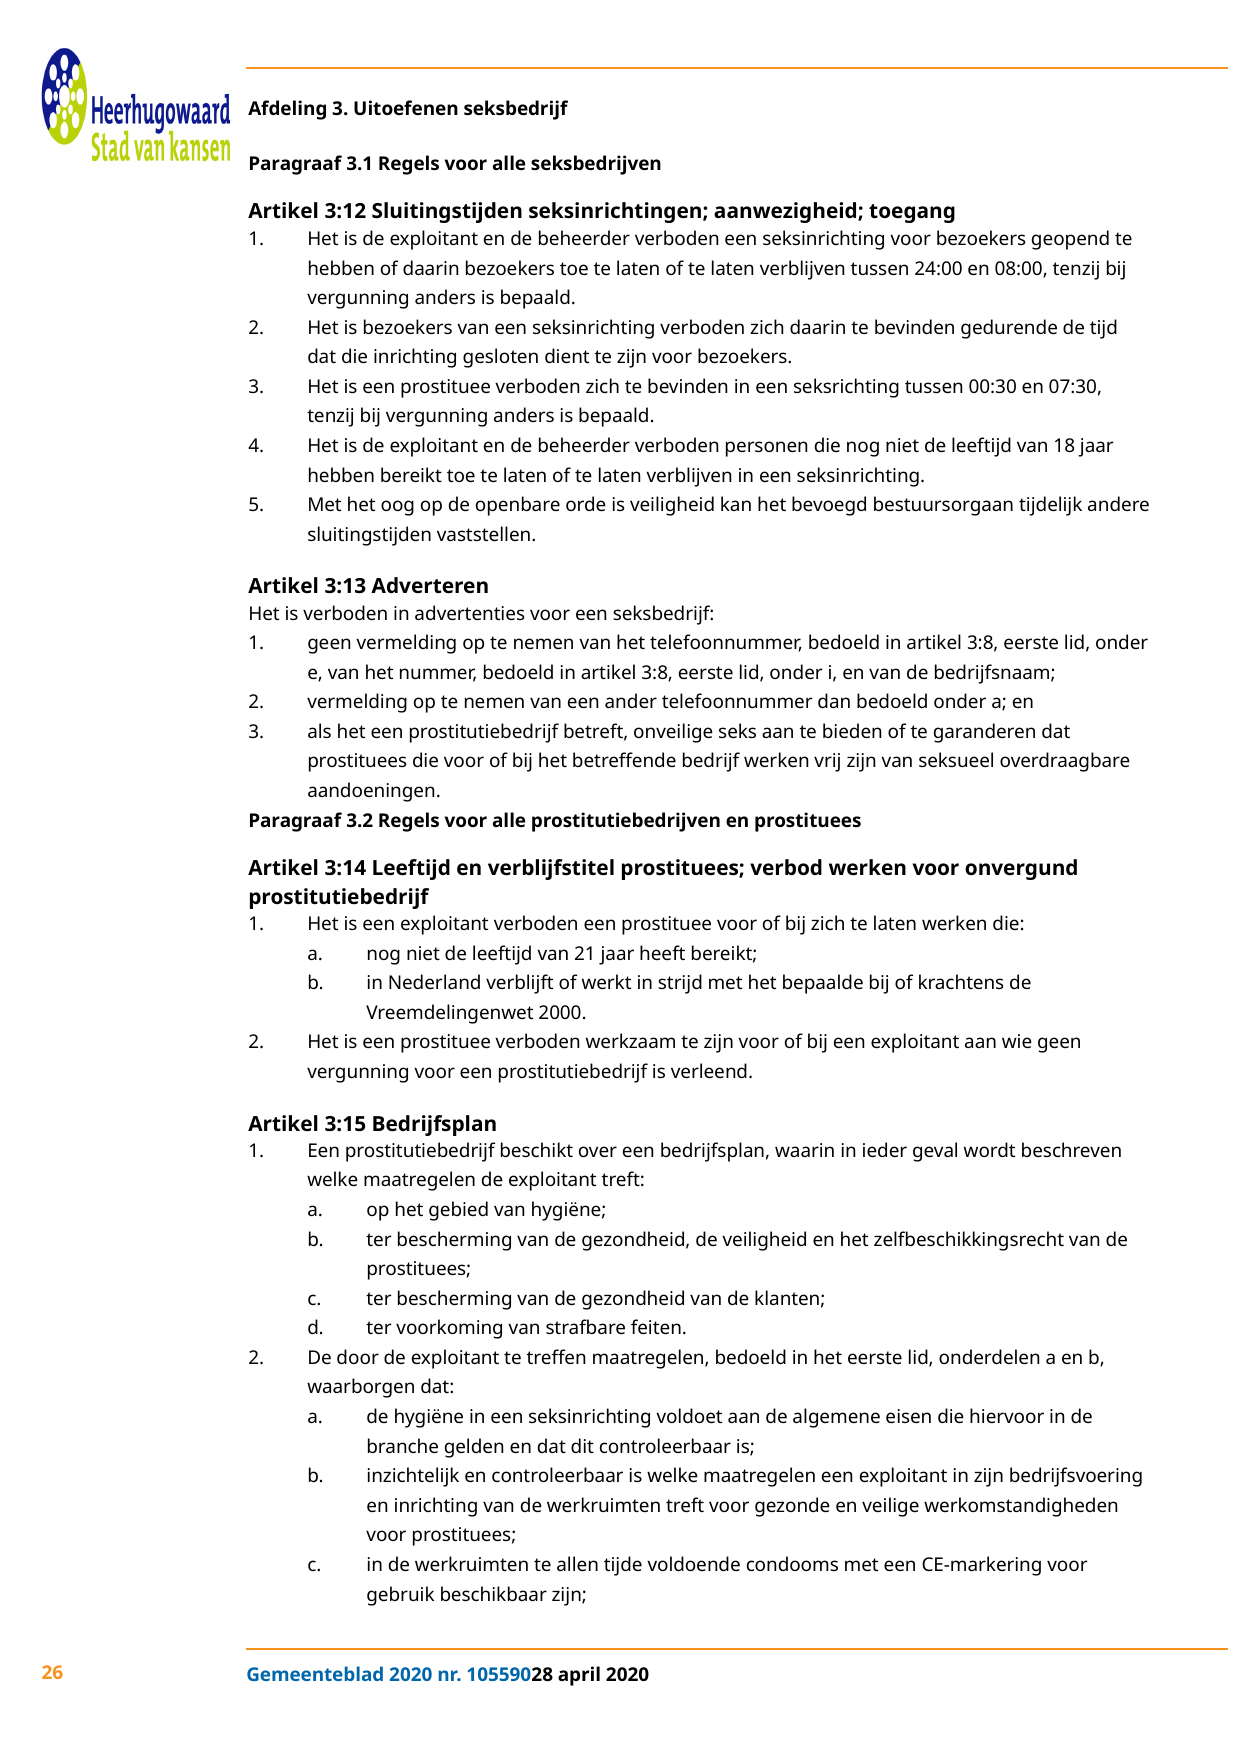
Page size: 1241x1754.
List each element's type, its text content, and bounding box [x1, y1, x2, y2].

list Het is een prostituee verboden werkzaam te zijn voor of bij een exploitant aan wie geen vergunning voor een prostitutiebedrijf is verleend. [248, 1029, 1152, 1084]
list Het is een prostituee verboden zich te bevinden in een seksrichting tussen 00:30 en 07:30, tenzij bij vergunning anders is bepaald. [248, 373, 1152, 428]
list vermelding op te nemen van een ander telefoonnummer dan bedoeld onder a; en [248, 688, 1152, 714]
text Afdeling 3. Uitoefenen seksbedrijf [248, 95, 1152, 121]
text Artikel 3:15 Bedrijfsplan [248, 1109, 1152, 1137]
list ter bescherming van de gezondheid van de klanten; [307, 1285, 1152, 1311]
text Artikel 3:12 Sluitingstijden seksinrichtingen; aanwezigheid; toegang [248, 197, 1152, 225]
picture [41, 47, 231, 172]
list Met het oog op de openbare orde is veiligheid kan het bevoegd bestuursorgaan tijdelijk andere sluitingstijden vaststellen. [248, 491, 1152, 547]
list Het is bezoekers van een seksinrichting verboden zich daarin te bevinden gedurende de tijd dat die inrichting gesloten dient te zijn voor bezoekers. [248, 314, 1152, 369]
list de hygiëne in een seksinrichting voldoet aan de algemene eisen die hiervoor in de branche gelden en dat dit controleerbaar is; [307, 1403, 1152, 1459]
text Artikel 3:13 Adverteren [248, 571, 1152, 600]
list Het is de exploitant en de beheerder verboden een seksinrichting voor bezoekers geopend te hebben of daarin bezoekers toe te laten of te laten verblijven tussen 24:00 en 08:00, tenzij bij vergunning anders is bepaald. [248, 225, 1152, 310]
list op het gebied van hygiëne; [307, 1196, 1152, 1222]
list Het is een exploitant verboden een prostituee voor of bij zich te laten werken die: [248, 910, 1152, 936]
list De door de exploitant te treffen maatregelen, bedoeld in het eerste lid, onderdelen a en b, waarborgen dat: [248, 1344, 1152, 1399]
list Het is de exploitant en de beheerder verboden personen die nog niet de leeftijd van 18 jaar hebben bereikt toe te laten of te laten verblijven in een seksinrichting. [248, 432, 1152, 487]
list in de werkruimten te allen tijde voldoende condooms met een CE-markering voor gebruik beschikbaar zijn; [307, 1551, 1152, 1607]
text Paragraaf 3.1 Regels voor alle seksbedrijven [248, 150, 1152, 176]
list in Nederland verblijft of werkt in strijd met het bepaalde bij of krachtens de Vreemdelingenwet 2000. [307, 969, 1152, 1025]
text Paragraaf 3.2 Regels voor alle prostitutiebedrijven en prostituees [248, 807, 1152, 833]
list ter bescherming van de gezondheid, de veiligheid en het zelfbeschikkingsrecht van de prostituees; [307, 1226, 1152, 1281]
list als het een prostitutiebedrijf betreft, onveilige seks aan te bieden of te garanderen dat prostituees die voor of bij het betreffende bedrijf werken vrij zijn van seksueel overdraagbare aandoeningen. [248, 718, 1152, 803]
list geen vermelding op te nemen van het telefoonnummer, bedoeld in artikel 3:8, eerste lid, onder e, van het nummer, bedoeld in artikel 3:8, eerste lid, onder i, en van de bedrijfsnaam; [248, 629, 1152, 685]
text Artikel 3:14 Leeftijd en verblijfstitel prostituees; verbod werken voor onvergund prostitutiebedrijf [248, 853, 1152, 910]
list inzichtelijk en controleerbaar is welke maatregelen een exploitant in zijn bedrijfsvoering en inrichting van de werkruimten treft voor gezonde en veilige werkomstandigheden voor prostituees; [307, 1462, 1152, 1547]
list nog niet de leeftijd van 21 jaar heeft bereikt; [307, 940, 1152, 966]
list ter voorkoming van strafbare feiten. [307, 1314, 1152, 1340]
text Het is verboden in advertenties voor een seksbedrijf: [248, 600, 1152, 626]
list Een prostitutiebedrijf beschikt over een bedrijfsplan, waarin in ieder geval wordt beschreven welke maatregelen de exploitant treft: [248, 1137, 1152, 1192]
